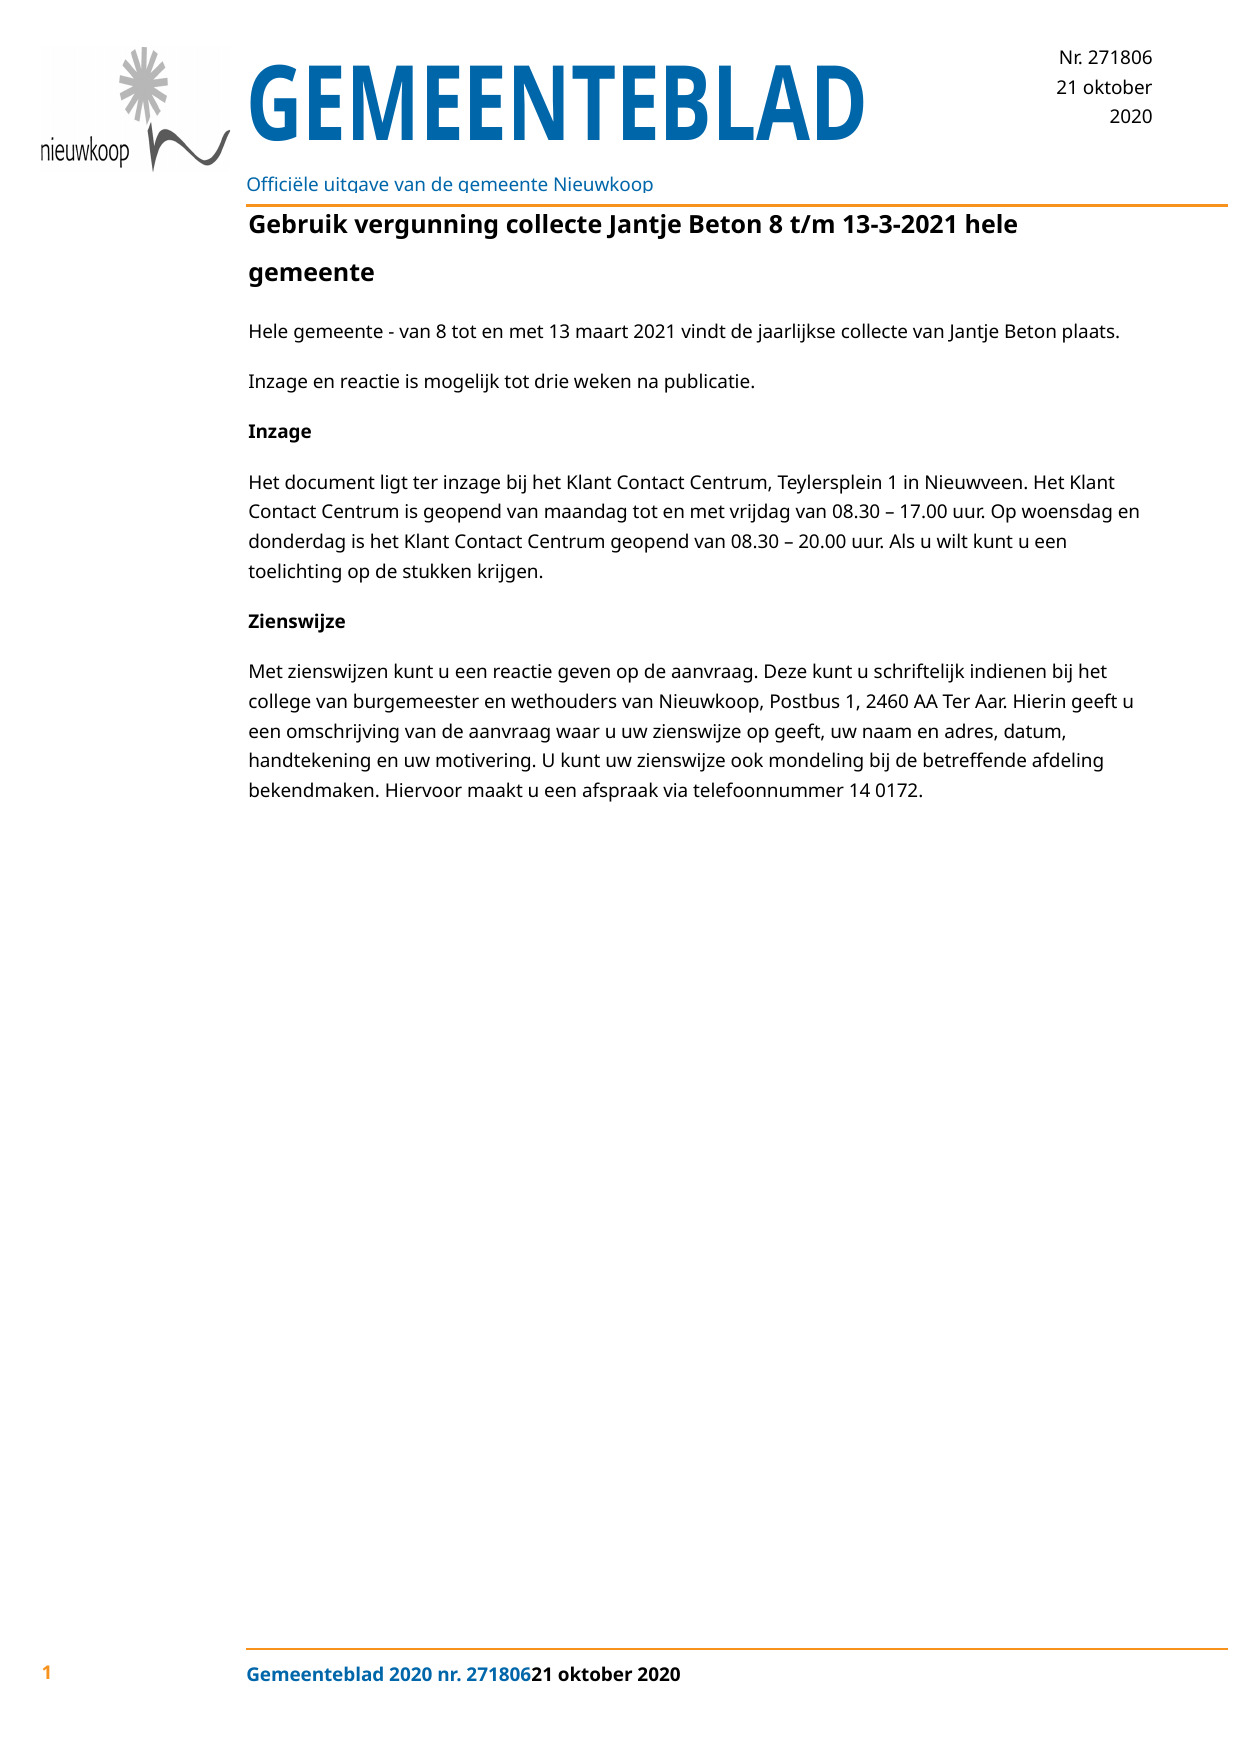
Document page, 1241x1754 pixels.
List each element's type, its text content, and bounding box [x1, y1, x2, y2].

picture [41, 47, 231, 172]
text Hele gemeente - van 8 tot en met 13 maart 2021 vindt de jaarlijkse collecte van Jantje Beton plaats. [248, 318, 1152, 344]
text Zienswijze [248, 608, 1152, 634]
text Gebruik vergunning collecte Jantje Beton 8 t/m 13-3-2021 hele gemeente [248, 207, 1152, 288]
text Met zienswijzen kunt u een reactie geven op de aanvraag. Deze kunt u schriftelijk indienen bij het college van burgemeester en wethouders van Nieuwkoop, Postbus 1, 2460 AA Ter Aar. Hierin geeft u een omschrijving van de aanvraag waar u uw zienswijze op geeft, uw naam en adres, datum, handtekening en uw motivering. U kunt uw zienswijze ook mondeling bij de betreffende afdeling bekendmaken. Hiervoor maakt u een afspraak via telefoonnummer 14 0172. [248, 659, 1152, 803]
text Inzage [248, 419, 1152, 444]
text Inzage en reactie is mogelijk tot drie weken na publicatie. [248, 368, 1152, 394]
text Het document ligt ter inzage bij het Klant Contact Centrum, Teylersplein 1 in Nieuwveen. Het Klant Contact Centrum is geopend van maandag tot en met vrijdag van 08.30 – 17.00 uur. Op woensdag en donderdag is het Klant Contact Centrum geopend van 08.30 – 20.00 uur. Als u wilt kunt u een toelichting op de stukken krijgen. [248, 469, 1152, 584]
